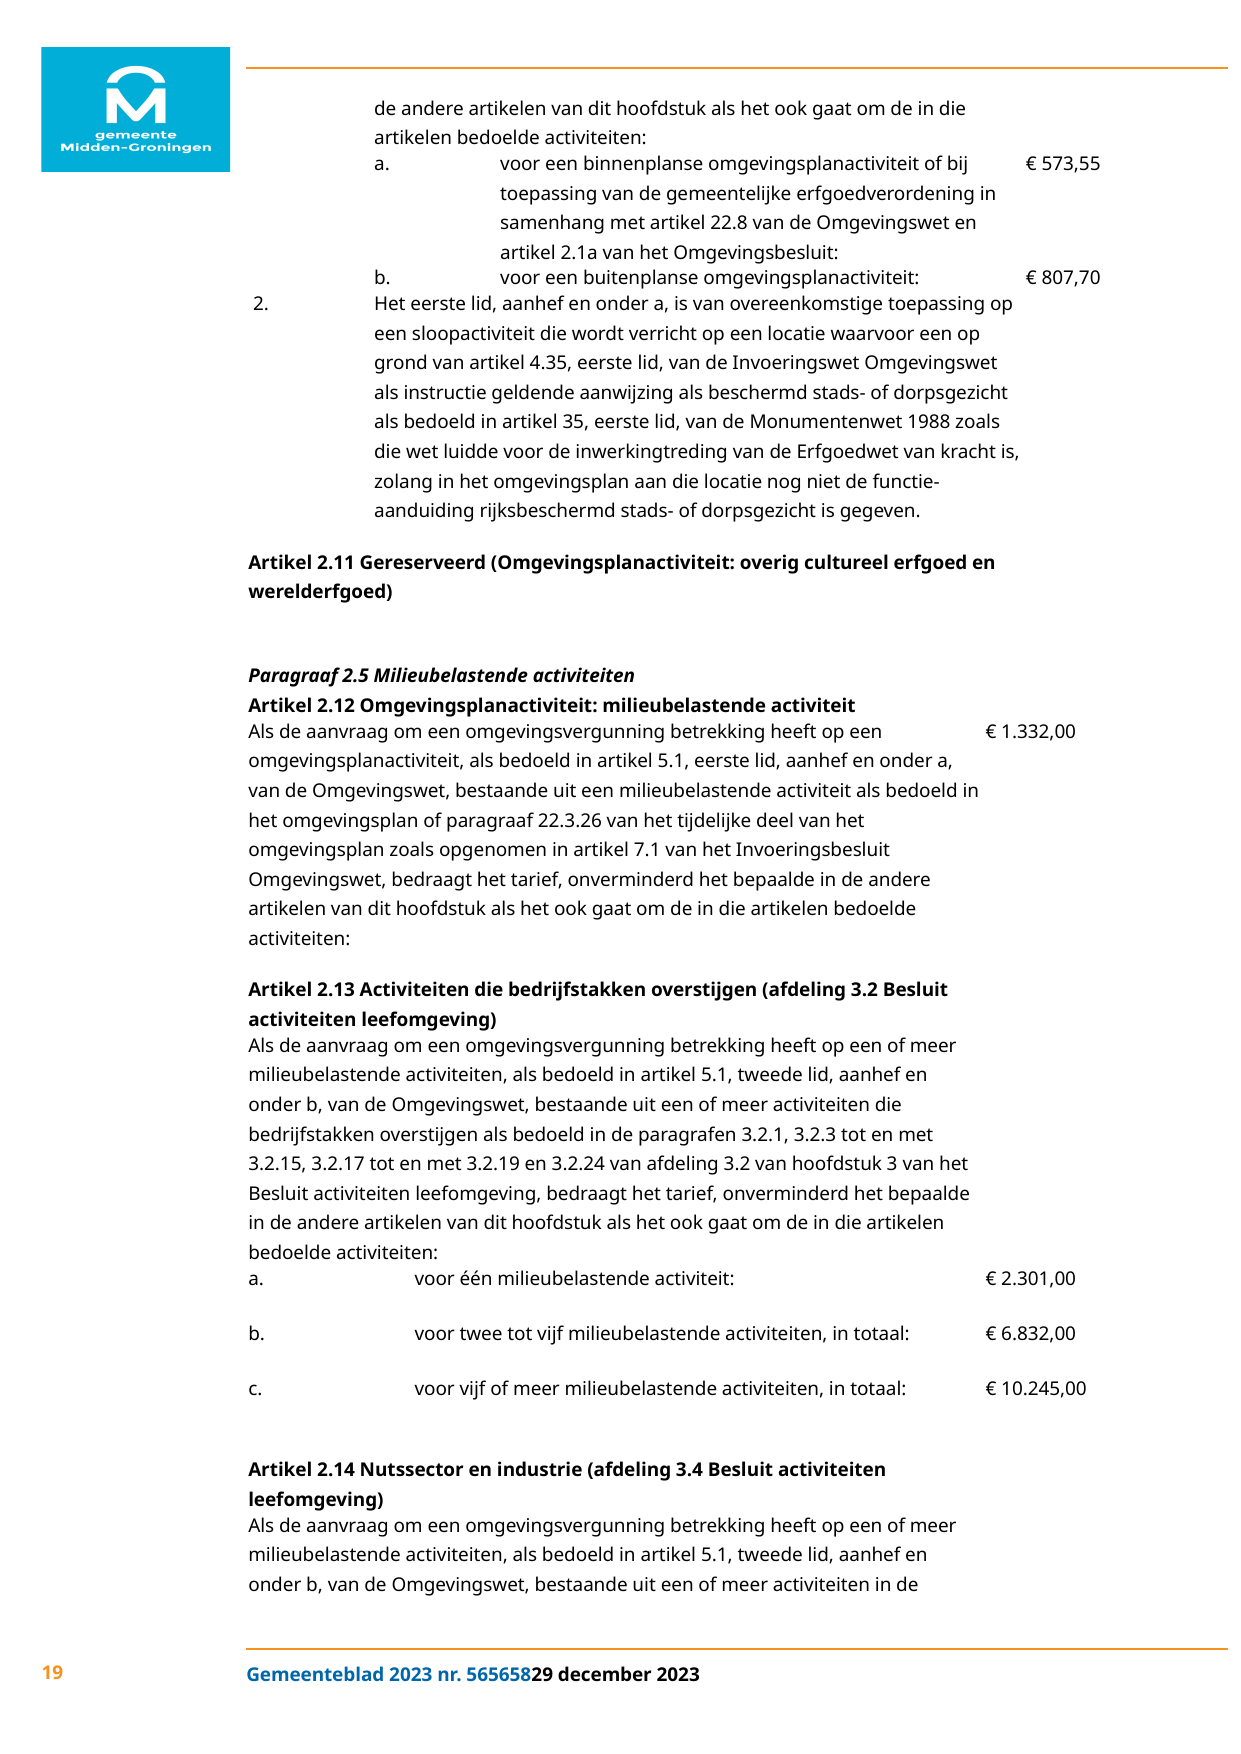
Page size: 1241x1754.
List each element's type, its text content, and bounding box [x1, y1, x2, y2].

table_cell [248, 604, 1026, 630]
table_cell b. [248, 1320, 414, 1375]
table_cell [1026, 523, 1152, 549]
table_cell [414, 1431, 985, 1456]
table_cell [1026, 549, 1152, 604]
table_cell [985, 1431, 1152, 1456]
picture [184, 146, 190, 153]
table_cell Artikel 2.14 Nutssector en industrie (afdeling 3.4 Besluit activiteiten leefomgeving) [248, 1456, 985, 1512]
table_cell a. [374, 150, 500, 264]
text Paragraaf 2.5 Milieubelastende activiteiten [248, 663, 1152, 688]
table_cell b. [374, 265, 500, 290]
picture [107, 89, 165, 122]
table_cell € 1.332,00 [985, 718, 1152, 951]
table_cell Als de aanvraag om een omgevingsvergunning betrekking heeft op een of meer milieubelastende activiteiten, als bedoeld in artikel 5.1, tweede lid, aanhef en onder b, van de Omgevingswet, bestaande uit een of meer activiteiten die bedrijfstakken overstijgen als bedoeld in de paragrafen 3.2.1, 3.2.3 tot en met 3.2.15, 3.2.17 tot en met 3.2.19 en 3.2.24 van afdeling 3.2 van hoofdstuk 3 van het Besluit activiteiten leefomgeving, bedraagt het tarief, onverminderd het bepaalde in de andere artikelen van dit hoofdstuk als het ook gaat om de in die artikelen bedoelde activiteiten: [248, 1032, 985, 1265]
table_cell 2. [248, 290, 374, 523]
table_cell de andere artikelen van dit hoofdstuk als het ook gaat om de in die artikelen bedoelde activiteiten: [374, 95, 1026, 150]
table_cell a. [248, 1265, 414, 1320]
table_cell Als de aanvraag om een omgevingsvergunning betrekking heeft op een omgevingsplanactiviteit, als bedoeld in artikel 5.1, eerste lid, aanhef en onder a, van de Omgevingswet, bestaande uit een milieubelastende activiteit als bedoeld in het omgevingsplan of paragraaf 22.3.26 van het tijdelijke deel van het omgevingsplan zoals opgenomen in artikel 7.1 van het Invoeringsbesluit Omgevingswet, bedraagt het tarief, onverminderd het bepaalde in de andere artikelen van dit hoofdstuk als het ook gaat om de in die artikelen bedoelde activiteiten: [248, 718, 985, 951]
table_cell € 6.832,00 [985, 1320, 1152, 1375]
table_cell [248, 1431, 414, 1456]
table_cell € 573,55 [1026, 150, 1152, 264]
table_cell [248, 951, 1152, 977]
table_cell [248, 523, 374, 549]
table_cell [1026, 604, 1152, 630]
table_cell c. [248, 1375, 414, 1431]
table_header Artikel 2.12 Omgevingsplanactiviteit: milieubelastende activiteit [248, 693, 985, 718]
table_cell € 10.245,00 [985, 1375, 1152, 1431]
table_cell voor een buitenplanse omgevingsplanactiviteit: [500, 265, 1026, 290]
table_cell Artikel 2.13 Activiteiten die bedrijfstakken overstijgen (afdeling 3.2 Besluit activiteiten leefomgeving) [248, 977, 985, 1032]
table_cell Het eerste lid, aanhef en onder a, is van overeenkomstige toepassing op een sloopactiviteit die wordt verricht op een locatie waarvoor een op grond van artikel 4.35, eerste lid, van de Invoeringswet Omgevingswet als instructie geldende aanwijzing als beschermd stads- of dorpsgezicht als bedoeld in artikel 35, eerste lid, van de Monumentenwet 1988 zoals die wet luidde voor de inwerkingtreding van de Erfgoedwet van kracht is, zolang in het omgevingsplan aan die locatie nog niet de functie-aanduiding rijksbeschermd stads- of dorpsgezicht is gegeven. [374, 290, 1026, 523]
table_cell voor twee tot vijf milieubelastende activiteiten, in totaal: [414, 1320, 985, 1375]
table_cell € 807,70 [1026, 265, 1152, 290]
table_cell Als de aanvraag om een omgevingsvergunning betrekking heeft op een of meer milieubelastende activiteiten, als bedoeld in artikel 5.1, tweede lid, aanhef en onder b, van de Omgevingswet, bestaande uit een of meer activiteiten in de [248, 1512, 985, 1597]
table_cell [985, 1512, 1152, 1597]
table_cell Artikel 2.11 Gereserveerd (Omgevingsplanactiviteit: overig cultureel erfgoed en werelderfgoed) [248, 549, 1026, 604]
table_cell [374, 523, 1026, 549]
table_cell [1026, 95, 1152, 150]
table_cell [985, 977, 1152, 1032]
table_header [985, 693, 1152, 718]
table_cell voor één milieubelastende activiteit: [414, 1265, 985, 1320]
table_cell [985, 1032, 1152, 1265]
table_cell [248, 150, 374, 264]
table_cell € 2.301,00 [985, 1265, 1152, 1320]
table_cell voor een binnenplanse omgevingsplanactiviteit of bij toepassing van de gemeentelijke erfgoedverordening in samenhang met artikel 22.8 van de Omgevingswet en artikel 2.1a van het Omgevingsbesluit: [500, 150, 1026, 264]
table_cell voor vijf of meer milieubelastende activiteiten, in totaal: [414, 1375, 985, 1431]
table_cell [1026, 290, 1152, 523]
table_cell [248, 265, 374, 290]
table_cell [248, 95, 374, 150]
table_cell [985, 1456, 1152, 1512]
picture [108, 66, 164, 82]
